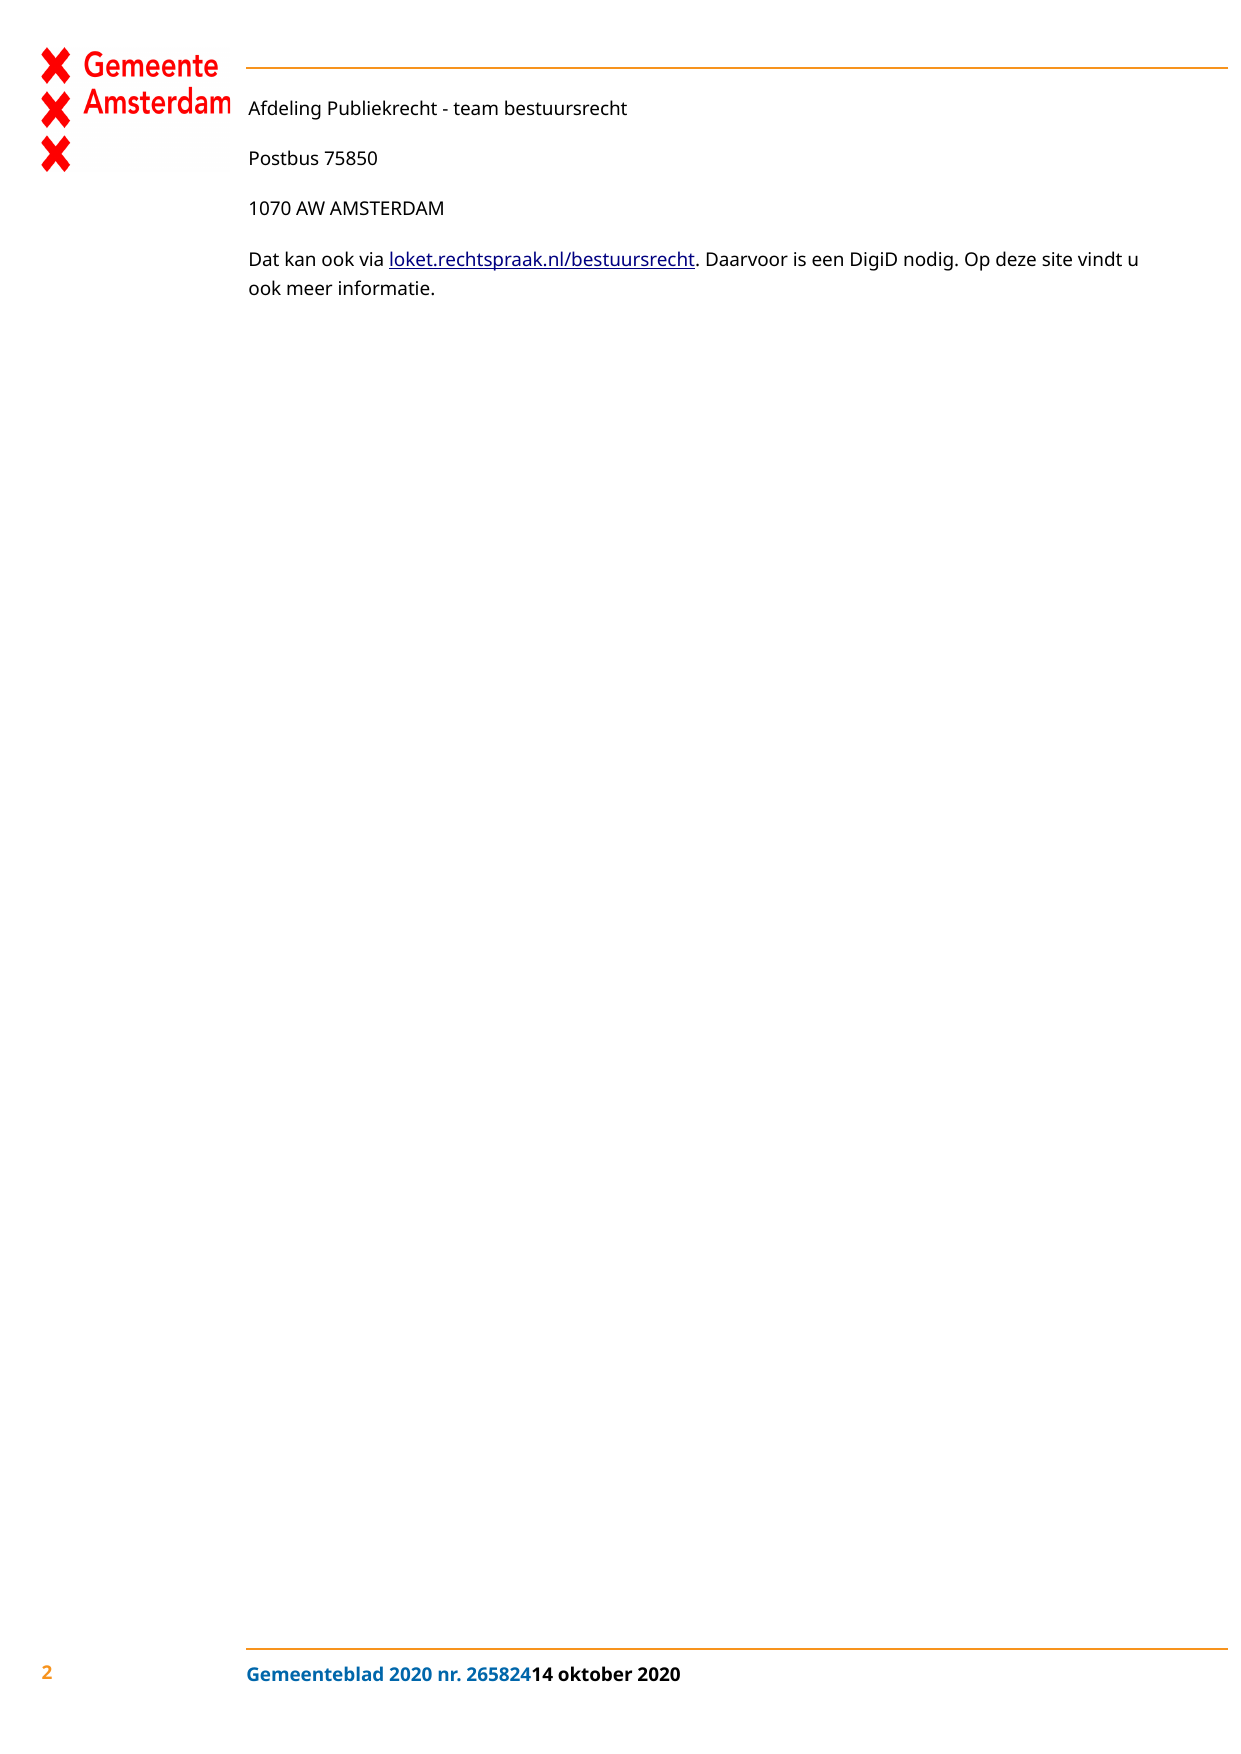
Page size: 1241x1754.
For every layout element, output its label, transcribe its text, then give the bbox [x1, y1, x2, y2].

picture [41, 47, 231, 172]
text Postbus 75850 [248, 145, 1152, 171]
text Dat kan ook via loket.rechtspraak.nl/bestuursrecht. Daarvoor is een DigiD nodig. Op deze site vindt u ook meer informatie. [248, 246, 1152, 301]
text Afdeling Publiekrecht - team bestuursrecht [248, 95, 1152, 121]
text 1070 AW AMSTERDAM [248, 196, 1152, 221]
